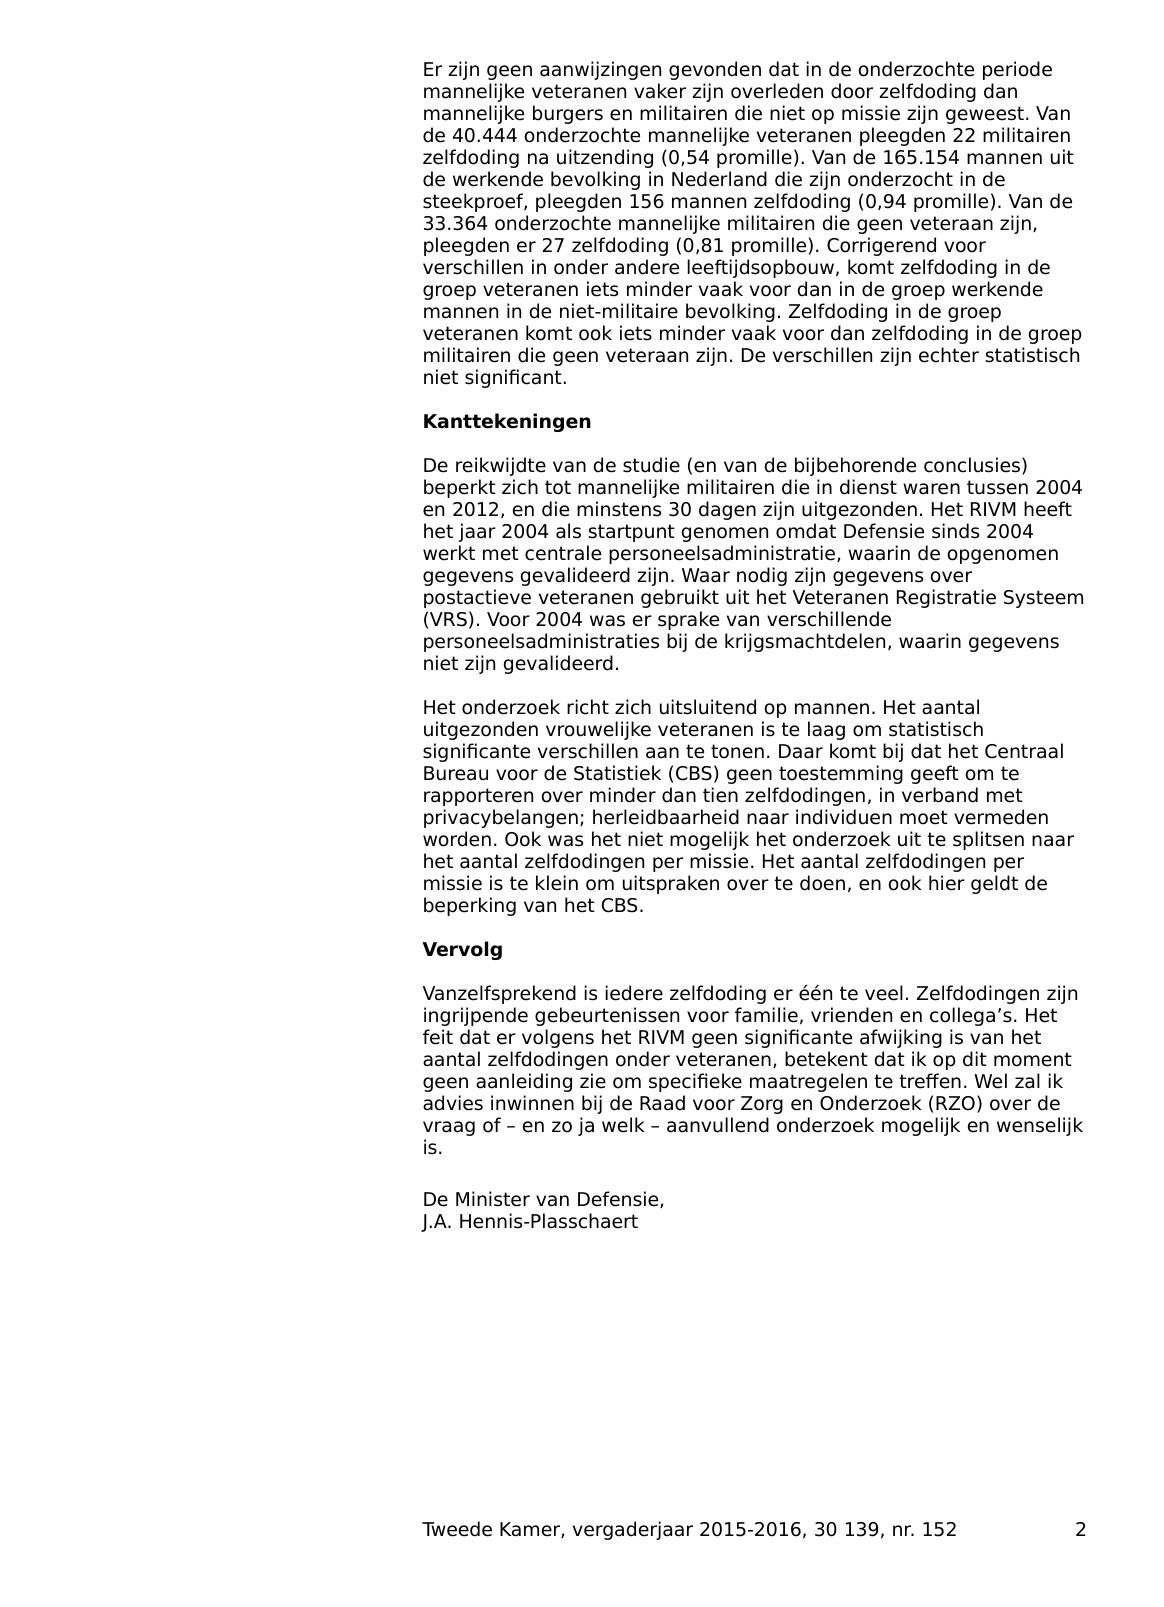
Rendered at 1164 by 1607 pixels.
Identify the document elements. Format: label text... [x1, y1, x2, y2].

text De Minister van Defensie, J.A. Hennis-Plasschaert [422, 1189, 1087, 1233]
text De reikwijdte van de studie (en van de bijbehorende conclusies) beperkt zich tot mannelijke militairen die in dienst waren tussen 2004 en 2012, en die minstens 30 dagen zijn uitgezonden. Het RIVM heeft het jaar 2004 als startpunt genomen omdat Defensie sinds 2004 werkt met centrale personeelsadministratie, waarin de opgenomen gegevens gevalideerd zijn. Waar nodig zijn gegevens over postactieve veteranen gebruikt uit het Veteranen Registratie Systeem (VRS). Voor 2004 was er sprake van verschillende personeelsadministraties bij de krijgsmachtdelen, waarin gegevens niet zijn gevalideerd. [422, 455, 1087, 675]
subtitle Vervolg [422, 939, 1087, 961]
text Het onderzoek richt zich uitsluitend op mannen. Het aantal uitgezonden vrouwelijke veteranen is te laag om statistisch significante verschillen aan te tonen. Daar komt bij dat het Centraal Bureau voor de Statistiek (CBS) geen toestemming geeft om te rapporteren over minder dan tien zelfdodingen, in verband met privacybelangen; herleidbaarheid naar individuen moet vermeden worden. Ook was het niet mogelijk het onderzoek uit te splitsen naar het aantal zelfdodingen per missie. Het aantal zelfdodingen per missie is te klein om uitspraken over te doen, en ook hier geldt de beperking van het CBS. [422, 697, 1087, 917]
subtitle Kanttekeningen [422, 411, 1087, 433]
text Er zijn geen aanwijzingen gevonden dat in de onderzochte periode mannelijke veteranen vaker zijn overleden door zelfdoding dan mannelijke burgers en militairen die niet op missie zijn geweest. Van de 40.444 onderzochte mannelijke veteranen pleegden 22 militairen zelfdoding na uitzending (0,54 promille). Van de 165.154 mannen uit de werkende bevolking in Nederland die zijn onderzocht in de steekproef, pleegden 156 mannen zelfdoding (0,94 promille). Van de 33.364 onderzochte mannelijke militairen die geen veteraan zijn, pleegden er 27 zelfdoding (0,81 promille). Corrigerend voor verschillen in onder andere leeftijdsopbouw, komt zelfdoding in de groep veteranen iets minder vaak voor dan in de groep werkende mannen in de niet-militaire bevolking. Zelfdoding in de groep veteranen komt ook iets minder vaak voor dan zelfdoding in de groep militairen die geen veteraan zijn. De verschillen zijn echter statistisch niet significant. [422, 59, 1087, 389]
text Vanzelfsprekend is iedere zelfdoding er één te veel. Zelfdodingen zijn ingrijpende gebeurtenissen voor familie, vrienden en collega’s. Het feit dat er volgens het RIVM geen significante afwijking is van het aantal zelfdodingen onder veteranen, betekent dat ik op dit moment geen aanleiding zie om specifieke maatregelen te treffen. Wel zal ik advies inwinnen bij de Raad voor Zorg en Onderzoek (RZO) over de vraag of – en zo ja welk – aanvullend onderzoek mogelijk en wenselijk is. [422, 983, 1087, 1159]
